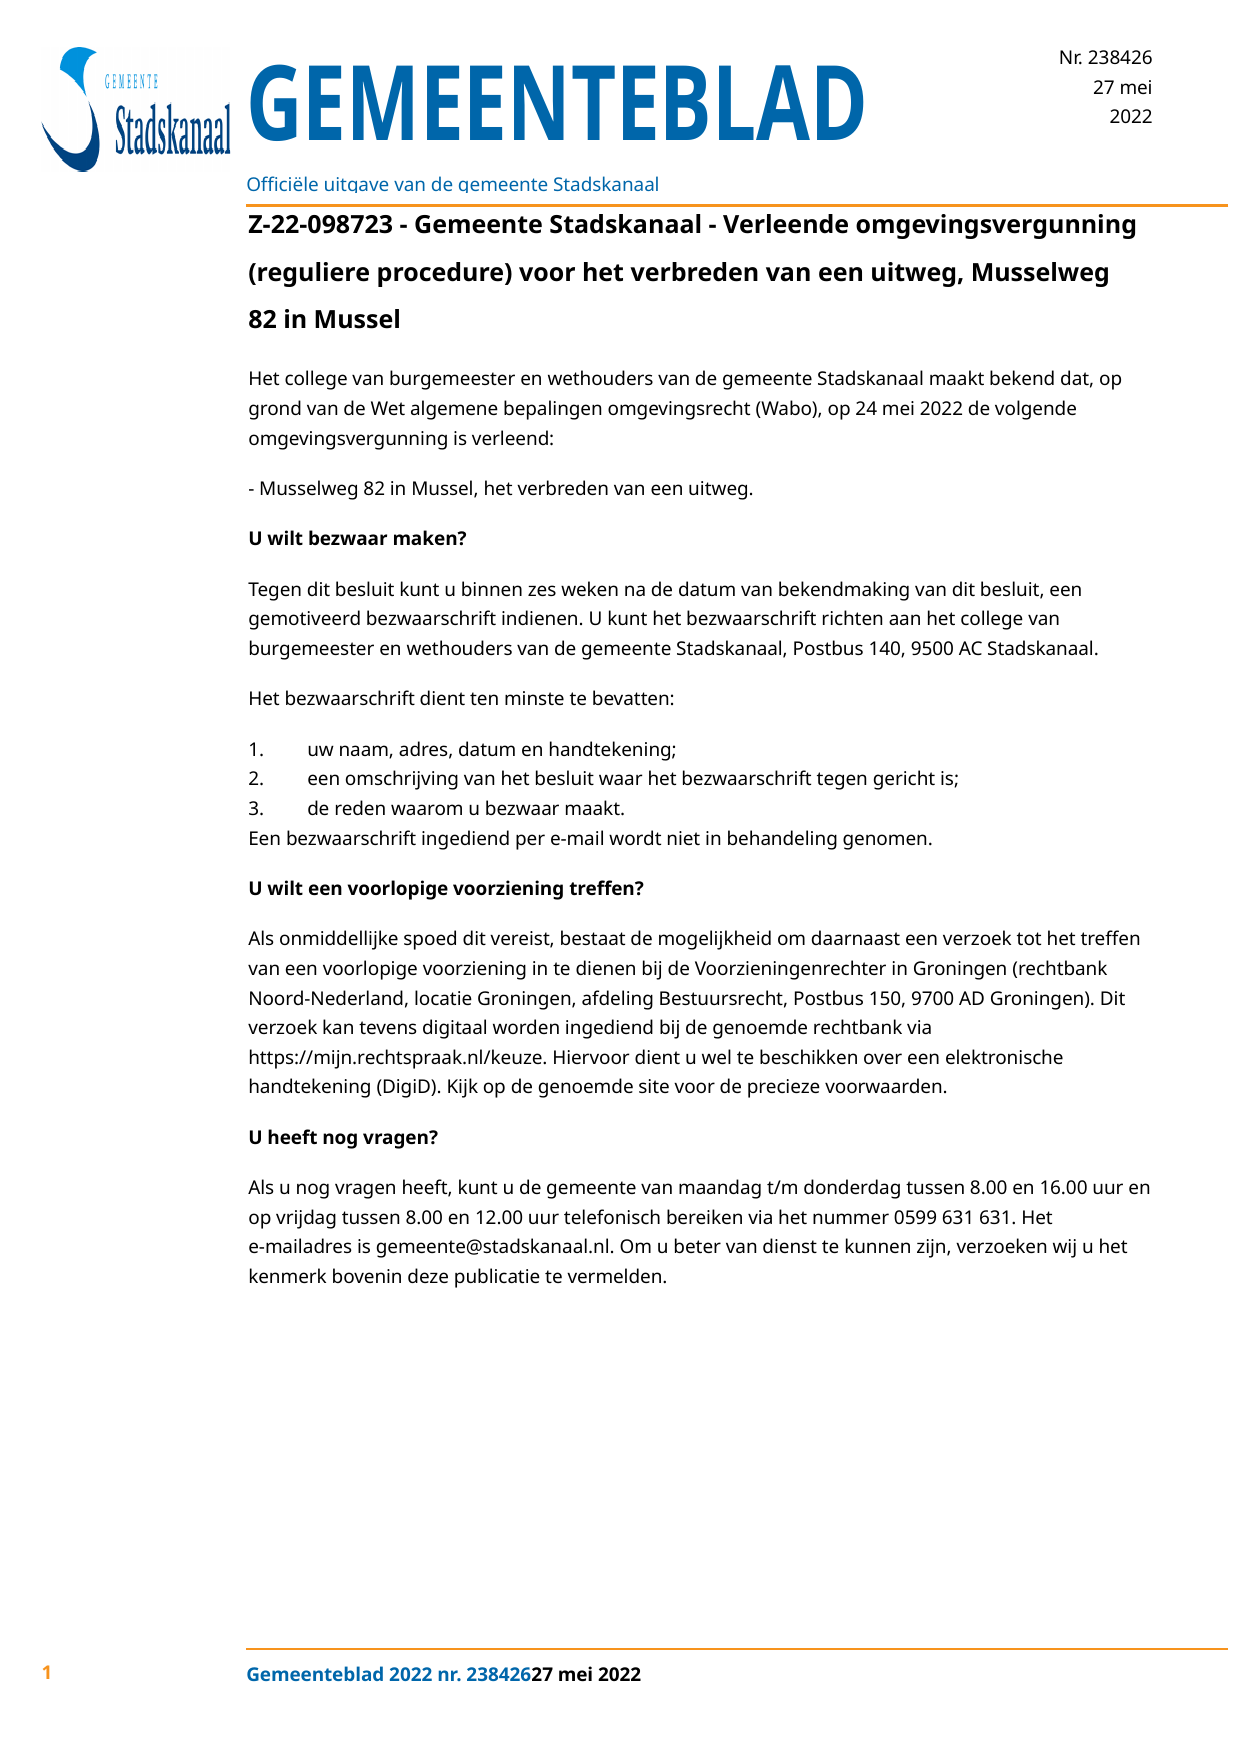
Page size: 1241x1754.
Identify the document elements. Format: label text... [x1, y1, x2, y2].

text - Musselweg 82 in Mussel, het verbreden van een uitweg. [248, 475, 1152, 501]
text Als onmiddellijke spoed dit vereist, bestaat de mogelijkheid om daarnaast een verzoek tot het treffen van een voorlopige voorziening in te dienen bij de Voorzieningenrechter in Groningen (rechtbank Noord-Nederland, locatie Groningen, afdeling Bestuursrecht, Postbus 150, 9700 AD Groningen). Dit verzoek kan tevens digitaal worden ingediend bij de genoemde rechtbank via https://mijn.rechtspraak.nl/keuze. Hiervoor dient u wel te beschikken over een elektronische handtekening (DigiD). Kijk op de genoemde site voor de precieze voorwaarden. [248, 926, 1152, 1099]
text Tegen dit besluit kunt u binnen zes weken na de datum van bekendmaking van dit besluit, een gemotiveerd bezwaarschrift indienen. U kunt het bezwaarschrift richten aan het college van burgemeester en wethouders van de gemeente Stadskanaal, Postbus 140, 9500 AC Stadskanaal. [248, 576, 1152, 661]
list een omschrijving van het besluit waar het bezwaarschrift tegen gericht is; [248, 766, 1152, 791]
text U wilt een voorlopige voorziening treffen? [248, 875, 1152, 901]
text Een bezwaarschrift ingediend per e-mail wordt niet in behandeling genomen. [248, 825, 1152, 850]
text U heeft nog vragen? [248, 1124, 1152, 1149]
text Z-22-098723 - Gemeente Stadskanaal - Verleende omgevingsvergunning (reguliere procedure) voor het verbreden van een uitweg, Musselweg 82 in Mussel [248, 207, 1152, 336]
text U wilt bezwaar maken? [248, 526, 1152, 551]
text Als u nog vragen heeft, kunt u de gemeente van maandag t/m donderdag tussen 8.00 en 16.00 uur en op vrijdag tussen 8.00 en 12.00 uur telefonisch bereiken via het nummer 0599 631 631. Het e‑mailadres is gemeente@stadskanaal.nl. Om u beter van dienst te kunnen zijn, verzoeken wij u het kenmerk bovenin deze publicatie te vermelden. [248, 1174, 1152, 1289]
list de reden waarom u bezwaar maakt. [248, 795, 1152, 821]
list uw naam, adres, datum en handtekening; [248, 736, 1152, 762]
text Het bezwaarschrift dient ten minste te bevatten: [248, 686, 1152, 711]
text Het college van burgemeester en wethouders van de gemeente Stadskanaal maakt bekend dat, op grond van de Wet algemene bepalingen omgevingsrecht (Wabo), op 24 mei 2022 de volgende omgevingsvergunning is verleend: [248, 366, 1152, 450]
picture [41, 47, 231, 172]
